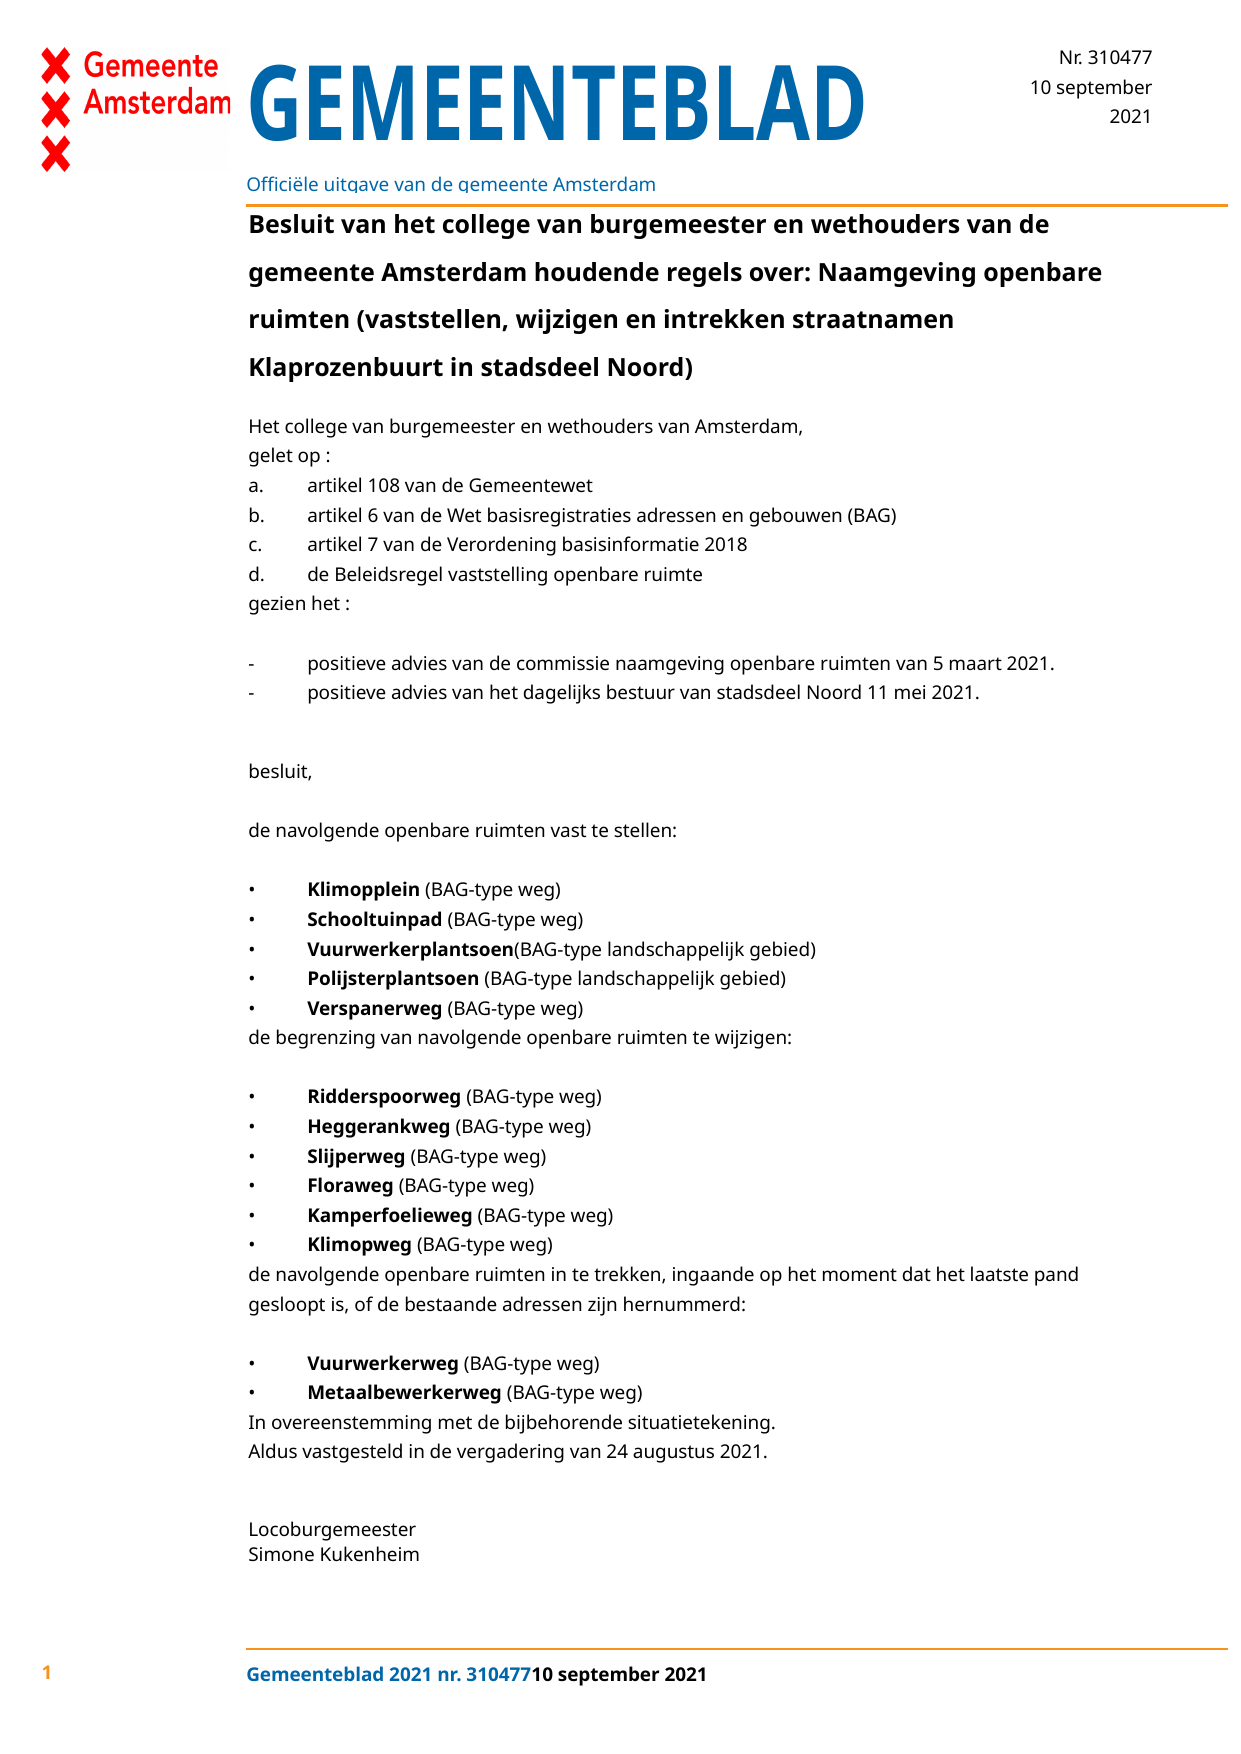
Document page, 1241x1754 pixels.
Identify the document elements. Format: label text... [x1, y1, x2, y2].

list positieve advies van het dagelijks bestuur van stadsdeel Noord 11 mei 2021. [248, 679, 1152, 705]
list Klimopplein (BAG-type weg) [248, 877, 1152, 902]
list Heggerankweg (BAG-type weg) [248, 1113, 1152, 1139]
text gelet op : [248, 443, 1152, 468]
text gezien het : [248, 591, 1152, 616]
list Verspanerweg (BAG-type weg) [248, 995, 1152, 1021]
text Locoburgemeester [248, 1516, 1152, 1542]
text besluit, [248, 758, 1152, 784]
list positieve advies van de commissie naamgeving openbare ruimten van 5 maart 2021. [248, 650, 1152, 676]
list de Beleidsregel vaststelling openbare ruimte [248, 561, 1152, 587]
list Floraweg (BAG-type weg) [248, 1172, 1152, 1198]
list Slijperweg (BAG-type weg) [248, 1143, 1152, 1168]
list artikel 6 van de Wet basisregistraties adressen en gebouwen (BAG) [248, 502, 1152, 528]
text de navolgende openbare ruimten in te trekken, ingaande op het moment dat het laatste pand gesloopt is, of de bestaande adressen zijn hernummerd: [248, 1261, 1152, 1316]
list Vuurwerkerplantsoen(BAG-type landschappelijk gebied) [248, 936, 1152, 961]
text Het college van burgemeester en wethouders van Amsterdam, [248, 413, 1152, 439]
text de navolgende openbare ruimten vast te stellen: [248, 817, 1152, 843]
list Ridderspoorweg (BAG-type weg) [248, 1084, 1152, 1109]
list artikel 108 van de Gemeentewet [248, 472, 1152, 498]
text Simone Kukenheim [248, 1542, 1152, 1567]
text Besluit van het college van burgemeester en wethouders van de gemeente Amsterdam houdende regels over: Naamgeving openbare ruimten (vaststellen, wijzigen en intrekken straatnamen Klaprozenbuurt in stadsdeel Noord) [248, 207, 1152, 384]
picture [41, 47, 231, 172]
list Kamperfoelieweg (BAG-type weg) [248, 1202, 1152, 1228]
list Klimopweg (BAG-type weg) [248, 1232, 1152, 1257]
list artikel 7 van de Verordening basisinformatie 2018 [248, 531, 1152, 557]
text In overeenstemming met de bijbehorende situatietekening. [248, 1409, 1152, 1435]
list Polijsterplantsoen (BAG-type landschappelijk gebied) [248, 965, 1152, 991]
list Metaalbewerkerweg (BAG-type weg) [248, 1379, 1152, 1405]
text de begrenzing van navolgende openbare ruimten te wijzigen: [248, 1024, 1152, 1050]
list Vuurwerkerweg (BAG-type weg) [248, 1350, 1152, 1376]
text Aldus vastgesteld in de vergadering van 24 augustus 2021. [248, 1439, 1152, 1464]
list Schooltuinpad (BAG-type weg) [248, 906, 1152, 932]
